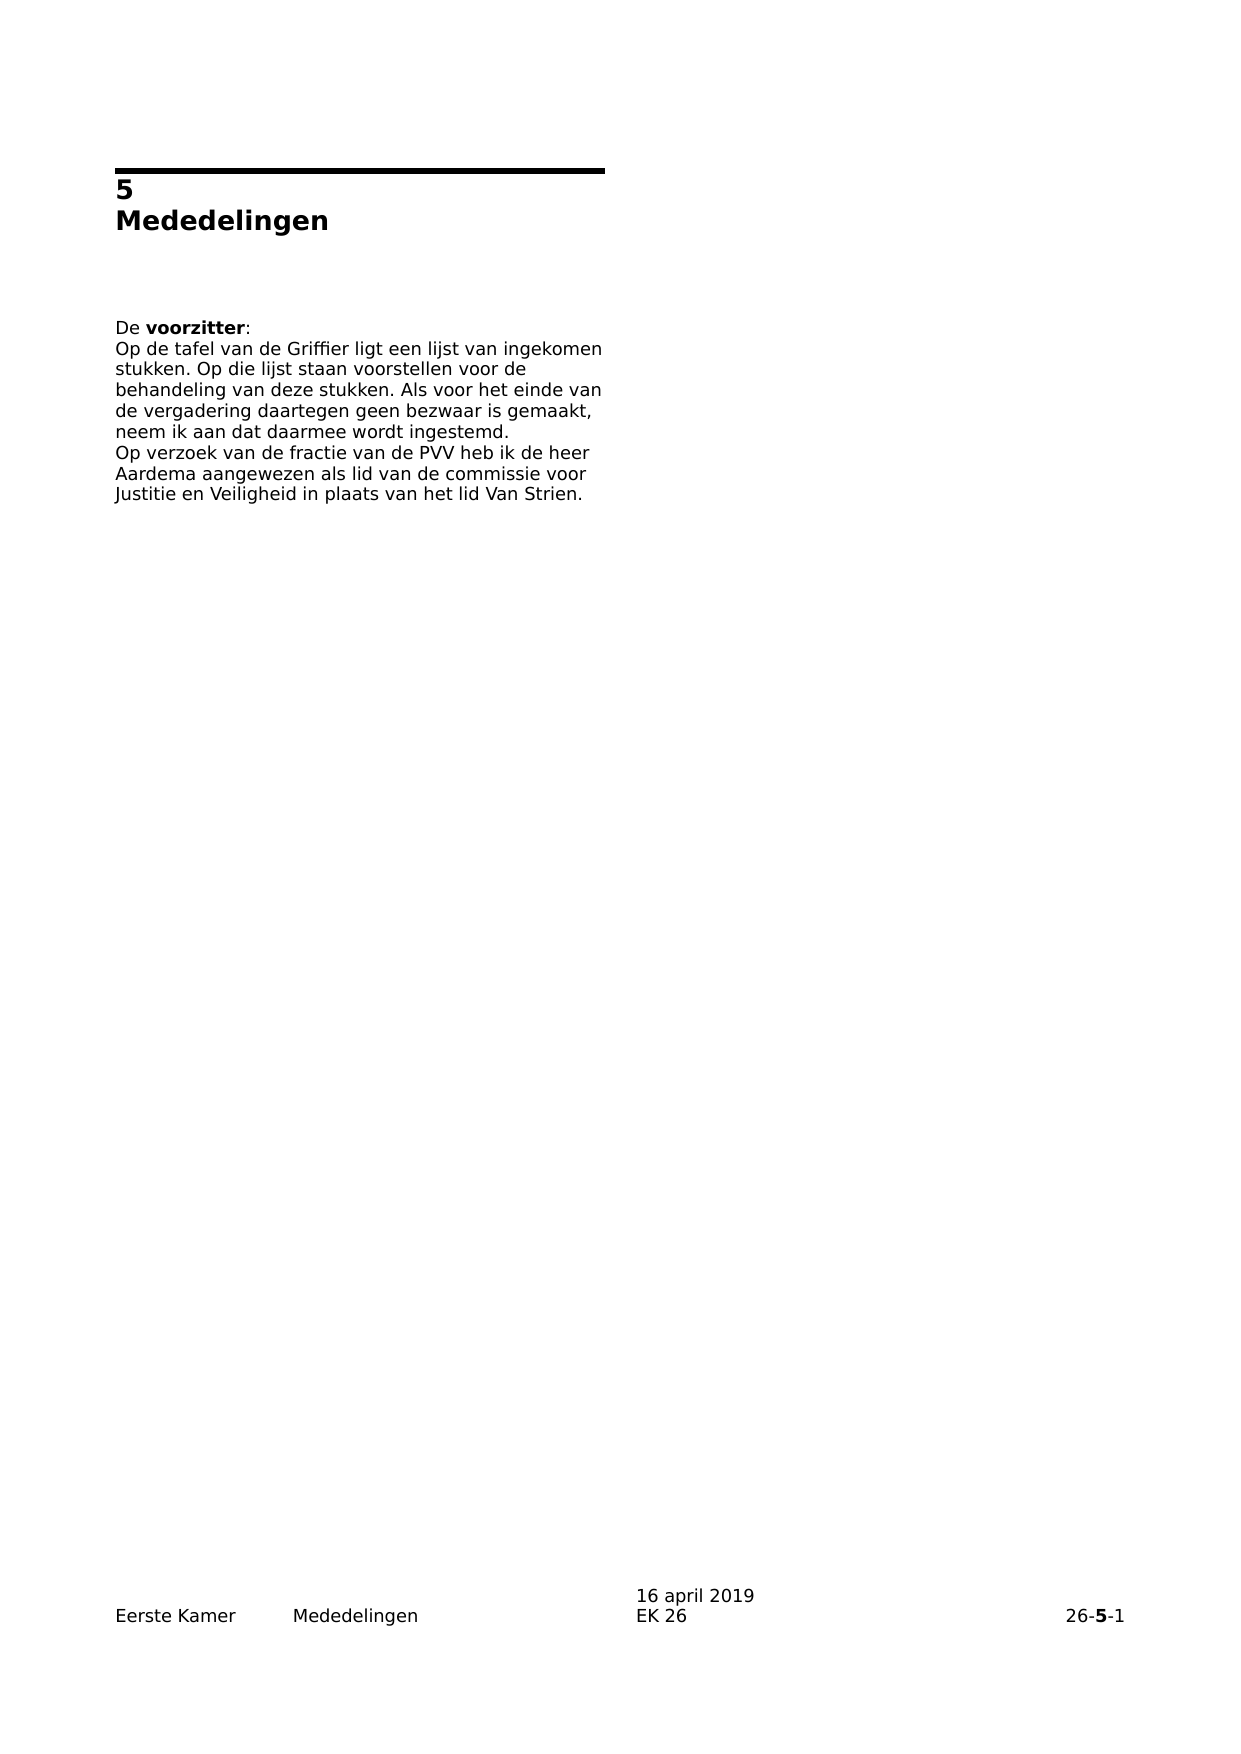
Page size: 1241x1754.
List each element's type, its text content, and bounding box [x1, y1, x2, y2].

text Op verzoek van de fractie van de PVV heb ik de heer Aardema aangewezen als lid van de commissie voor Justitie en Veiligheid in plaats van het lid Van Strien. [115, 442, 605, 505]
title 5 Mededelingen [115, 174, 605, 237]
text Op de tafel van de Griffier ligt een lijst van ingekomen stukken. Op die lijst staan voorstellen voor de behandeling van deze stukken. Als voor het einde van de vergadering daartegen geen bezwaar is gemaakt, neem ik aan dat daarmee wordt ingestemd. [115, 338, 605, 442]
text De voorzitter: [115, 318, 605, 338]
